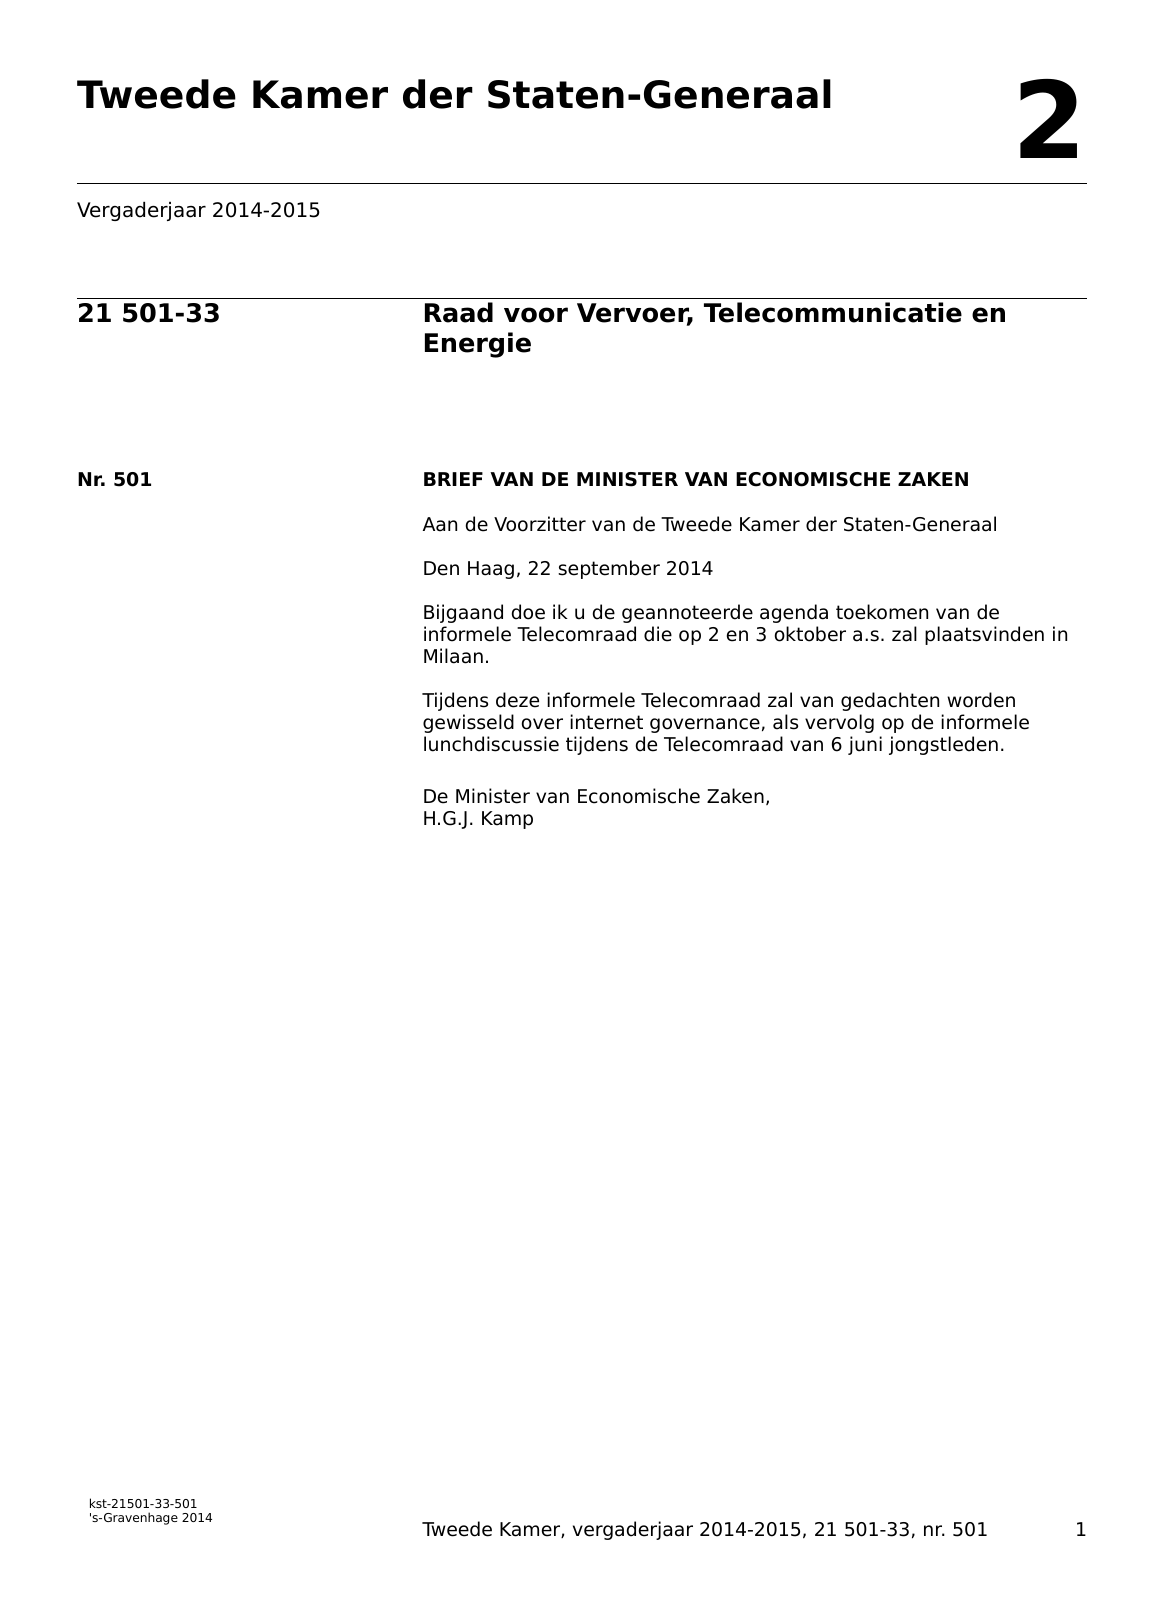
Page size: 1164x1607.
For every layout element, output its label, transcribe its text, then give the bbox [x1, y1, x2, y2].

table_header 2 [886, 59, 1087, 183]
text Tijdens deze informele Telecomraad zal van gedachten worden gewisseld over internet governance, als vervolg op de informele lunchdiscussie tijdens de Telecomraad van 6 juni jongstleden. [422, 690, 1087, 756]
text De Minister van Economische Zaken, H.G.J. Kamp [422, 786, 1087, 830]
text Den Haag, 22 september 2014 [422, 558, 1087, 580]
text Aan de Voorzitter van de Tweede Kamer der Staten-Generaal [422, 513, 1087, 536]
text Bijgaand doe ik u de geannoteerde agenda toekomen van de informele Telecomraad die op 2 en 3 oktober a.s. zal plaatsvinden in Milaan. [422, 602, 1087, 668]
text 's-Gravenhage 2014 [88, 1511, 323, 1525]
subtitle 21 501-33 Raad voor Vervoer, Telecommunicatie en Energie [77, 299, 1087, 358]
text kst-21501-33-501 [88, 1497, 323, 1511]
table_cell Vergaderjaar 2014-2015 [77, 184, 1087, 298]
table_header Tweede Kamer der Staten-Generaal [77, 59, 886, 183]
subtitle Nr. 501 BRIEF VAN DE MINISTER VAN ECONOMISCHE ZAKEN [77, 469, 1087, 491]
